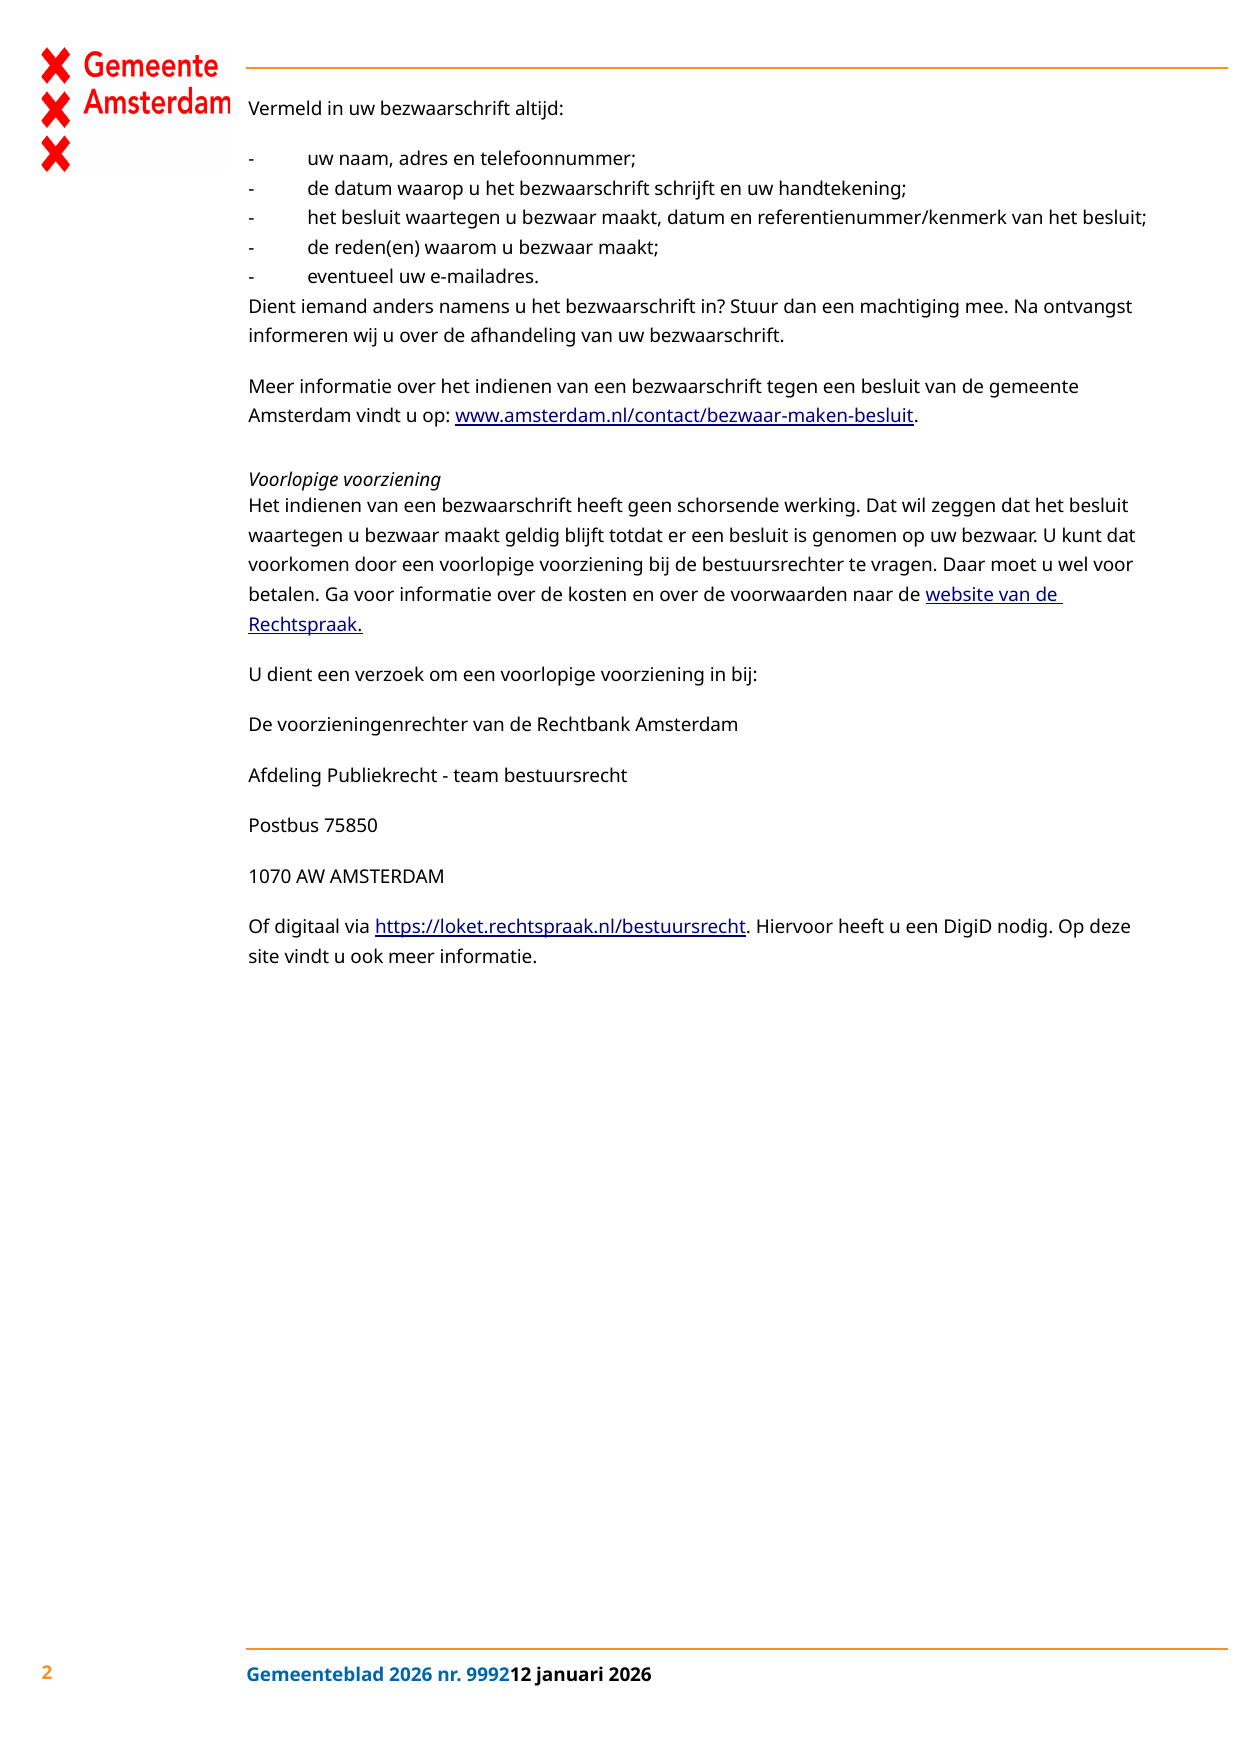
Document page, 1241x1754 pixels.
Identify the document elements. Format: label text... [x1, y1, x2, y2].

list het besluit waartegen u bezwaar maakt, datum en referentienummer/kenmerk van het besluit; [248, 204, 1152, 230]
text Voorlopige voorziening [248, 467, 1152, 492]
list de datum waarop u het bezwaarschrift schrijft en uw handtekening; [248, 175, 1152, 201]
text Of digitaal via https://loket.rechtspraak.nl/bestuursrecht. Hiervoor heeft u een DigiD nodig. Op deze site vindt u ook meer informatie. [248, 913, 1152, 968]
text Dient iemand anders namens u het bezwaarschrift in? Stuur dan een machtiging mee. Na ontvangst informeren wij u over de afhandeling van uw bezwaarschrift. [248, 293, 1152, 348]
text De voorzieningenrechter van de Rechtbank Amsterdam [248, 712, 1152, 737]
list eventueel uw e-mailadres. [248, 263, 1152, 289]
text Afdeling Publiekrecht - team bestuursrecht [248, 762, 1152, 788]
text 1070 AW AMSTERDAM [248, 863, 1152, 888]
text Meer informatie over het indienen van een bezwaarschrift tegen een besluit van de gemeente Amsterdam vindt u op: www.amsterdam.nl/contact/bezwaar-maken-besluit. [248, 373, 1152, 428]
text Postbus 75850 [248, 812, 1152, 838]
picture [41, 47, 231, 172]
text Het indienen van een bezwaarschrift heeft geen schorsende werking. Dat wil zeggen dat het besluit waartegen u bezwaar maakt geldig blijft totdat er een besluit is genomen op uw bezwaar. U kunt dat voorkomen door een voorlopige voorziening bij de bestuursrechter te vragen. Daar moet u wel voor betalen. Ga voor informatie over de kosten en over de voorwaarden naar de website van de Rechtspraak. [248, 492, 1152, 636]
text U dient een verzoek om een voorlopige voorziening in bij: [248, 661, 1152, 687]
list uw naam, adres en telefoonnummer; [248, 145, 1152, 171]
list de reden(en) waarom u bezwaar maakt; [248, 234, 1152, 260]
text Vermeld in uw bezwaarschrift altijd: [248, 95, 1152, 121]
